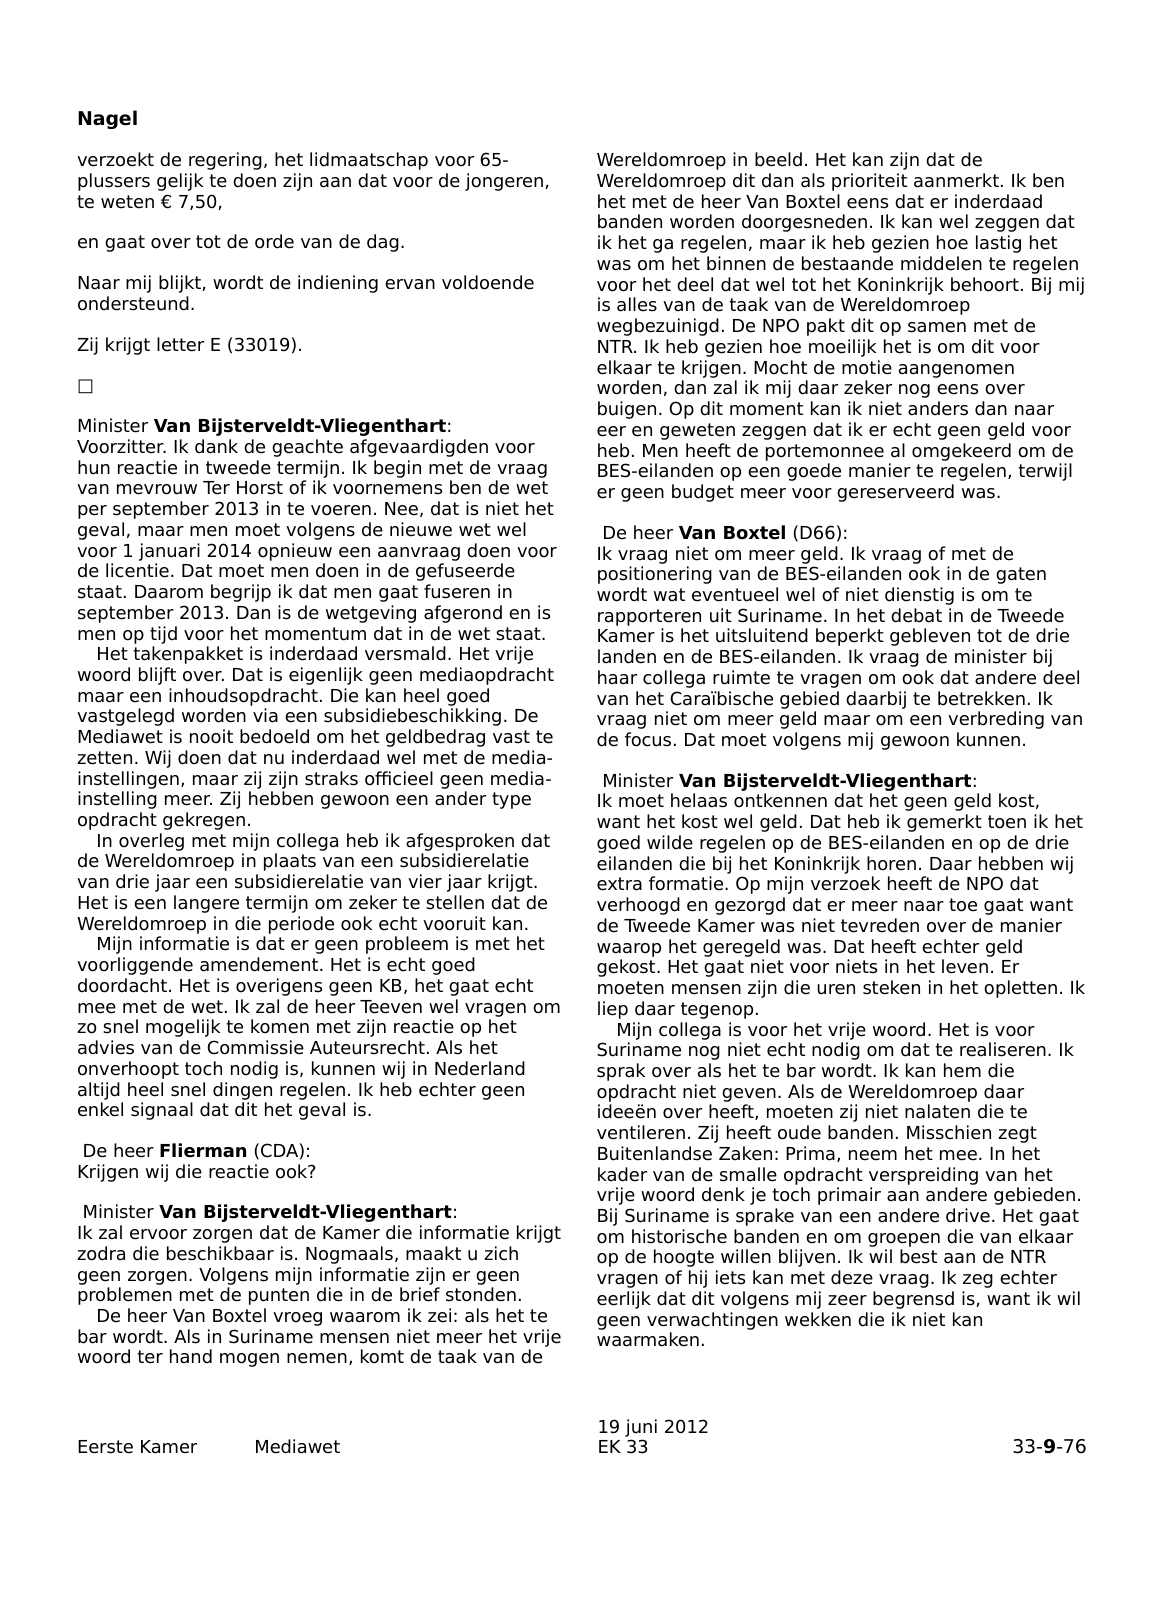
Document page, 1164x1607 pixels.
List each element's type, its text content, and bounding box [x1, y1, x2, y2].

text en gaat over tot de orde van de dag. [77, 232, 567, 253]
text Mijn informatie is dat er geen probleem is met het voorliggende amendement. Het is echt goed doordacht. Het is overigens geen KB, het gaat echt mee met de wet. Ik zal de heer Teeven wel vragen om zo snel mogelijk te komen met zijn reactie op het advies van de Commissie Auteursrecht. Als het onverhoopt toch nodig is, kunnen wij in Nederland altijd heel snel dingen regelen. Ik heb echter geen enkel signaal dat dit het geval is. [77, 934, 567, 1121]
text De heer Van Boxtel vroeg waarom ik zei: als het te bar wordt. Als in Suriname mensen niet meer het vrije woord ter hand mogen nemen, komt de taak van de [77, 1306, 567, 1368]
text Mijn collega is voor het vrije woord. Het is voor Suriname nog niet echt nodig om dat te realiseren. Ik sprak over als het te bar wordt. Ik kan hem die opdracht niet geven. Als de Wereldomroep daar ideeën over heeft, moeten zij niet nalaten die te ventileren. Zij heeft oude banden. Misschien zegt Buitenlandse Zaken: Prima, neem het mee. In het kader van de smalle opdracht verspreiding van het vrije woord denk je toch primair aan andere gebieden. Bij Suriname is sprake van een andere drive. Het gaat om historische banden en om groepen die van elkaar op de hoogte willen blijven. Ik wil best aan de NTR vragen of hij iets kan met deze vraag. Ik zeg echter eerlijk dat dit volgens mij zeer begrensd is, want ik wil geen verwachtingen wekken die ik niet kan waarmaken. [596, 1019, 1087, 1351]
text Krijgen wij die reactie ook? [77, 1162, 567, 1182]
text Ik zal ervoor zorgen dat de Kamer die informatie krijgt zodra die beschikbaar is. Nogmaals, maakt u zich geen zorgen. Volgens mijn informatie zijn er geen problemen met de punten die in de brief stonden. [77, 1223, 567, 1306]
text De heer Flierman (CDA): [77, 1141, 567, 1162]
text Naar mij blijkt, wordt de indiening ervan voldoende ondersteund. [77, 273, 567, 314]
text De heer Van Boxtel (D66): [596, 523, 1087, 543]
text Ik moet helaas ontkennen dat het geen geld kost, want het kost wel geld. Dat heb ik gemerkt toen ik het goed wilde regelen op de BES-eilanden en op de drie eilanden die bij het Koninkrijk horen. Daar hebben wij extra formatie. Op mijn verzoek heeft de NPO dat verhoogd en gezorgd dat er meer naar toe gaat want de Tweede Kamer was niet tevreden over de manier waarop het geregeld was. Dat heeft echter geld gekost. Het gaat niet voor niets in het leven. Er moeten mensen zijn die uren steken in het opletten. Ik liep daar tegenop. [596, 791, 1087, 1019]
text verzoekt de regering, het lidmaatschap voor 65-plussers gelijk te doen zijn aan dat voor de jongeren, te weten € 7,50, [77, 150, 567, 212]
text In overleg met mijn collega heb ik afgesproken dat de Wereldomroep in plaats van een subsidierelatie van drie jaar een subsidierelatie van vier jaar krijgt. Het is een langere termijn om zeker te stellen dat de Wereldomroep in die periode ook echt vooruit kan. [77, 831, 567, 934]
text Minister Van Bijsterveldt-Vliegenthart: [77, 1202, 567, 1223]
text Wereldomroep in beeld. Het kan zijn dat de Wereldomroep dit dan als prioriteit aanmerkt. Ik ben het met de heer Van Boxtel eens dat er inderdaad banden worden doorgesneden. Ik kan wel zeggen dat ik het ga regelen, maar ik heb gezien hoe lastig het was om het binnen de bestaande middelen te regelen voor het deel dat wel tot het Koninkrijk behoort. Bij mij is alles van de taak van de Wereldomroep wegbezuinigd. De NPO pakt dit op samen met de NTR. Ik heb gezien hoe moeilijk het is om dit voor elkaar te krijgen. Mocht de motie aangenomen worden, dan zal ik mij daar zeker nog eens over buigen. Op dit moment kan ik niet anders dan naar eer en geweten zeggen dat ik er echt geen geld voor heb. Men heeft de portemonnee al omgekeerd om de BES-eilanden op een goede manier te regelen, terwijl er geen budget meer voor gereserveerd was. [596, 150, 1087, 503]
text Minister Van Bijsterveldt-Vliegenthart: [77, 416, 567, 437]
text Ik vraag niet om meer geld. Ik vraag of met de positionering van de BES-eilanden ook in de gaten wordt wat eventueel wel of niet dienstig is om te rapporteren uit Suriname. In het debat in de Tweede Kamer is het uitsluitend beperkt gebleven tot de drie landen en de BES-eilanden. Ik vraag de minister bij haar collega ruimte te vragen om ook dat andere deel van het Caraïbische gebied daarbij te betrekken. Ik vraag niet om meer geld maar om een verbreding van de focus. Dat moet volgens mij gewoon kunnen. [596, 543, 1087, 751]
text □ [77, 375, 567, 396]
text Voorzitter. Ik dank de geachte afgevaardigden voor hun reactie in tweede termijn. Ik begin met de vraag van mevrouw Ter Horst of ik voornemens ben de wet per september 2013 in te voeren. Nee, dat is niet het geval, maar men moet volgens de nieuwe wet wel voor 1 januari 2014 opnieuw een aanvraag doen voor de licentie. Dat moet men doen in de gefuseerde staat. Daarom begrijp ik dat men gaat fuseren in september 2013. Dan is de wetgeving afgerond en is men op tijd voor het momentum dat in de wet staat. [77, 437, 567, 644]
text Zij krijgt letter E (33019). [77, 334, 567, 355]
text Het takenpakket is inderdaad versmald. Het vrije woord blijft over. Dat is eigenlijk geen mediaopdracht maar een inhoudsopdracht. Die kan heel goed vastgelegd worden via een subsidiebeschikking. De Mediawet is nooit bedoeld om het geldbedrag vast te zetten. Wij doen dat nu inderdaad wel met de media-instellingen, maar zij zijn straks officieel geen media-instelling meer. Zij hebben gewoon een ander type opdracht gekregen. [77, 644, 567, 831]
text Minister Van Bijsterveldt-Vliegenthart: [596, 771, 1087, 791]
